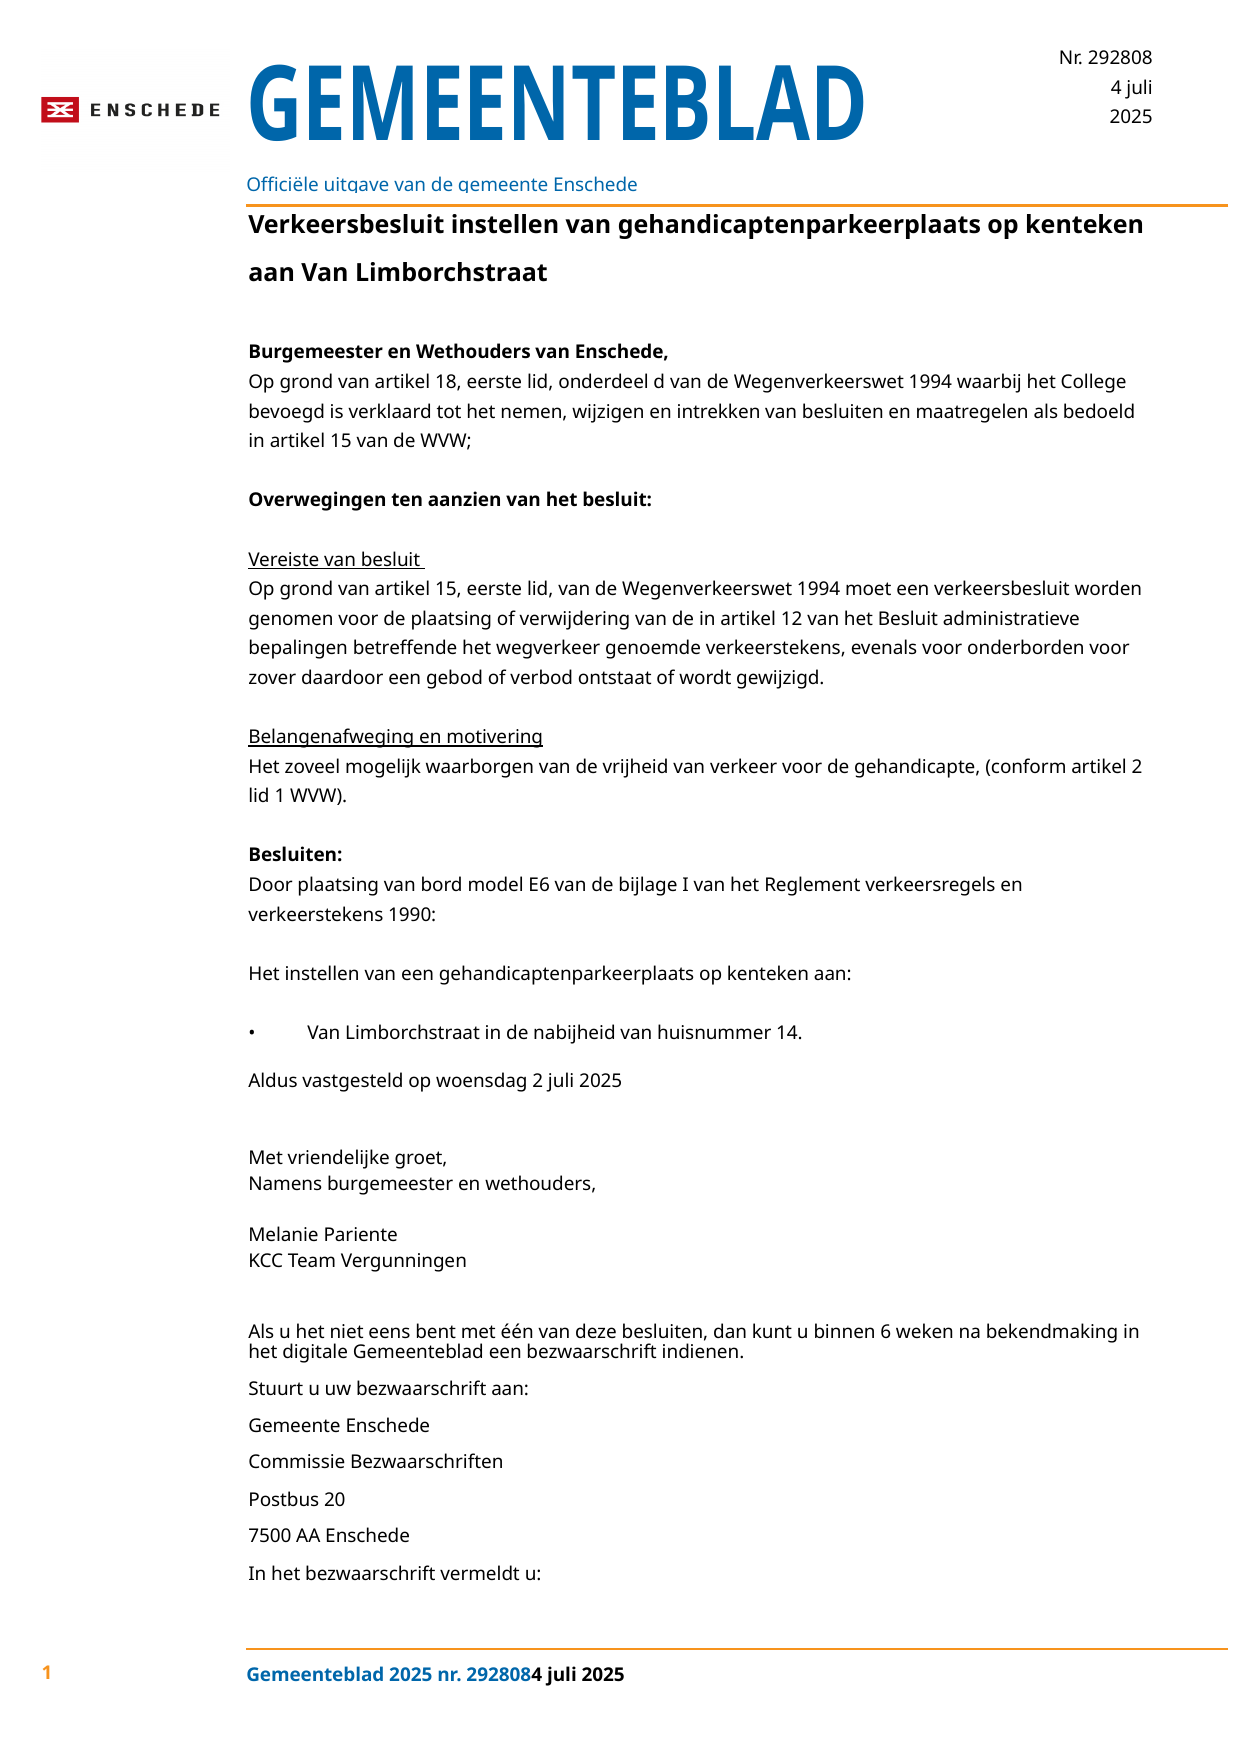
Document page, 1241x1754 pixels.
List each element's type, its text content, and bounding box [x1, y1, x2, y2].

text Besluiten: [248, 842, 1152, 867]
text Melanie Pariente [248, 1221, 1152, 1247]
text Het zoveel mogelijk waarborgen van de vrijheid van verkeer voor de gehandicapte, (conform artikel 2 lid 1 WVW). [248, 753, 1152, 808]
text KCC Team Vergunningen [248, 1247, 1152, 1273]
text Gemeente Enschede [248, 1417, 1152, 1436]
text Stuurt u uw bezwaarschrift aan: [248, 1379, 1152, 1399]
text Overwegingen ten aanzien van het besluit: [248, 487, 1152, 512]
text Verkeersbesluit instellen van gehandicaptenparkeerplaats op kenteken aan Van Limborchstraat [248, 207, 1152, 288]
text Door plaatsing van bord model E6 van de bijlage I van het Reglement verkeersregels en verkeerstekens 1990: [248, 871, 1152, 926]
text Aldus vastgesteld op woensdag 2 juli 2025 [248, 1067, 1152, 1093]
text Op grond van artikel 18, eerste lid, onderdeel d van de Wegenverkeerswet 1994 waarbij het College bevoegd is verklaard tot het nemen, wijzigen en intrekken van besluiten en maatregelen als bedoeld in artikel 15 van de WVW; [248, 368, 1152, 453]
text 7500 AA Enschede [248, 1527, 1152, 1547]
text Met vriendelijke groet, [248, 1144, 1152, 1170]
text Belangenafweging en motivering [248, 723, 1152, 749]
text Het instellen van een gehandicaptenparkeerplaats op kenteken aan: [248, 960, 1152, 986]
text In het bezwaarschrift vermeldt u: [248, 1564, 1152, 1584]
picture [41, 47, 231, 172]
text Postbus 20 [248, 1491, 1152, 1510]
text Als u het niet eens bent met één van deze besluiten, dan kunt u binnen 6 weken na bekendmaking in het digitale Gemeenteblad een bezwaarschrift indienen. [248, 1323, 1152, 1362]
text Vereiste van besluit [248, 546, 1152, 571]
text Burgemeester en Wethouders van Enschede, [248, 339, 1152, 364]
text Op grond van artikel 15, eerste lid, van de Wegenverkeerswet 1994 moet een verkeersbesluit worden genomen voor de plaatsing of verwijdering van de in artikel 12 van het Besluit administratieve bepalingen betreffende het wegverkeer genoemde verkeerstekens, evenals voor onderborden voor zover daardoor een gebod of verbod ontstaat of wordt gewijzigd. [248, 575, 1152, 690]
list Van Limborchstraat in de nabijheid van huisnummer 14. [248, 1019, 1152, 1045]
text Namens burgemeester en wethouders, [248, 1170, 1152, 1196]
text Commissie Bezwaarschriften [248, 1453, 1152, 1473]
